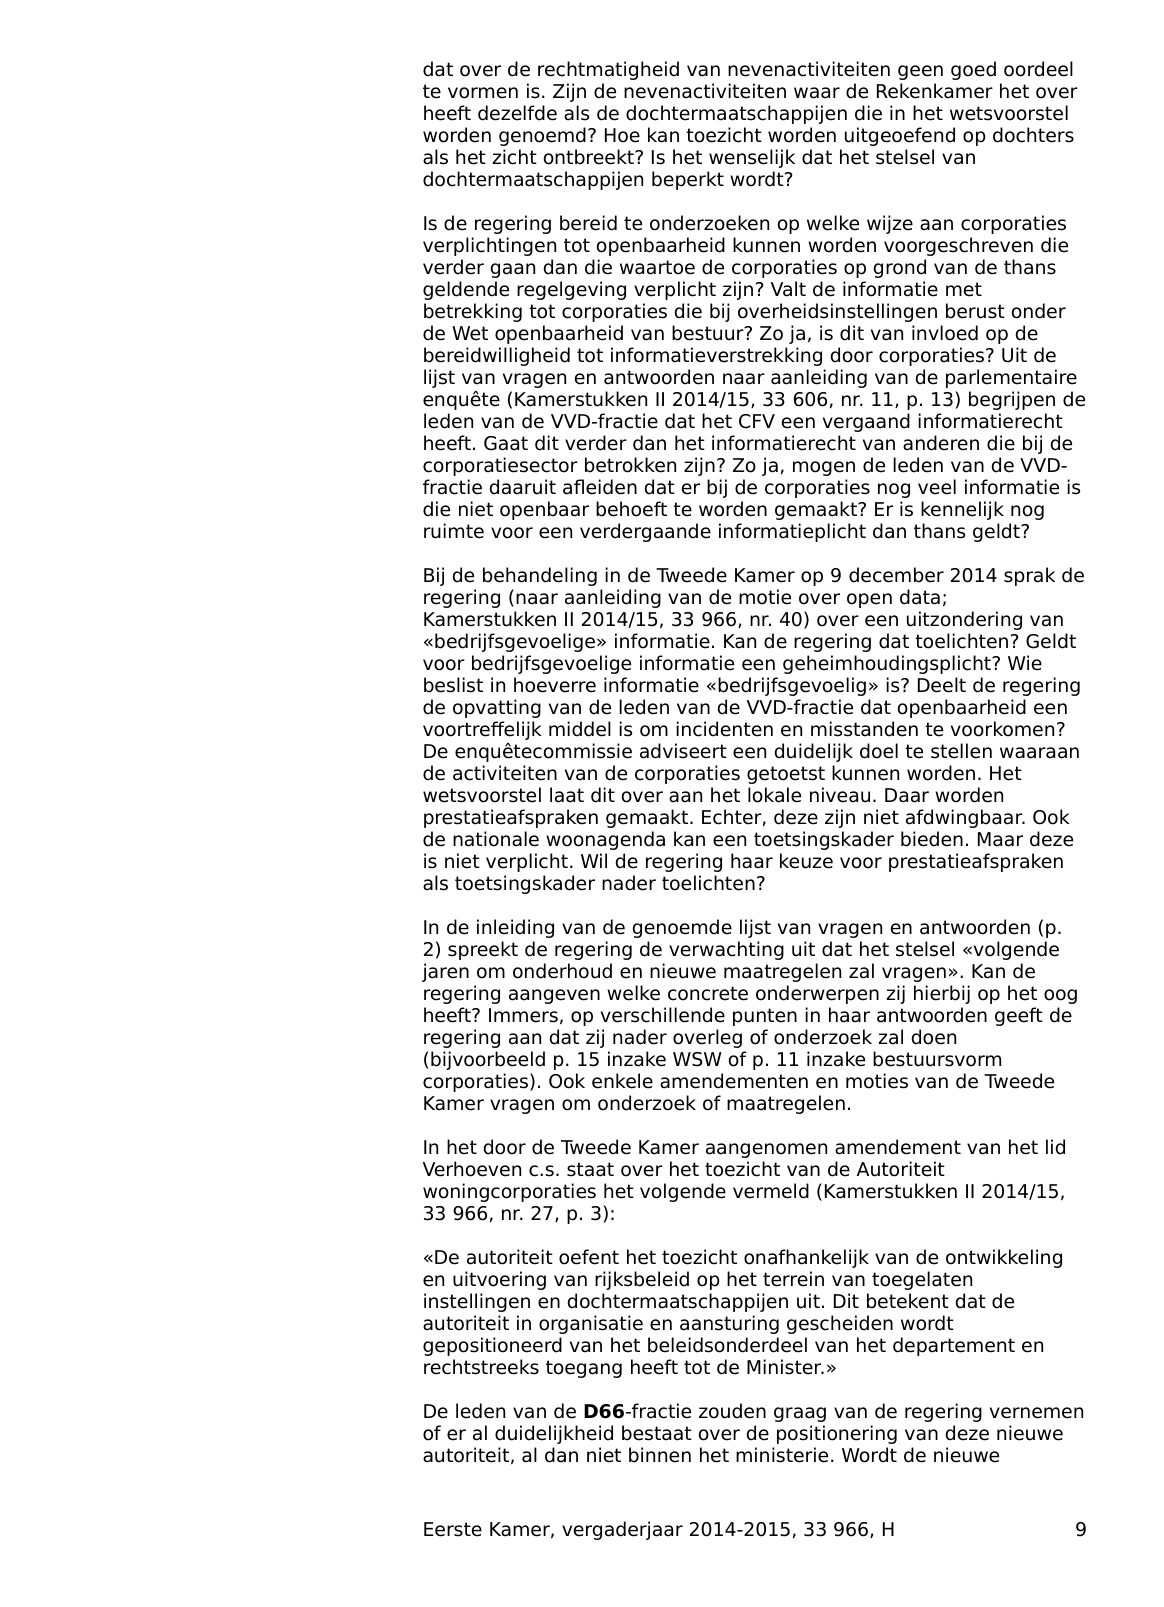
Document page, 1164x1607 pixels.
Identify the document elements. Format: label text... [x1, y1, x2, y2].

text dat over de rechtmatigheid van nevenactiviteiten geen goed oordeel te vormen is. Zijn de nevenactiviteiten waar de Rekenkamer het over heeft dezelfde als de dochtermaatschappijen die in het wetsvoorstel worden genoemd? Hoe kan toezicht worden uitgeoefend op dochters als het zicht ontbreekt? Is het wenselijk dat het stelsel van dochtermaatschappijen beperkt wordt? [422, 59, 1087, 191]
text In het door de Tweede Kamer aangenomen amendement van het lid Verhoeven c.s. staat over het toezicht van de Autoriteit woningcorporaties het volgende vermeld (Kamerstukken II 2014/15, 33 966, nr. 27, p. 3): [422, 1137, 1087, 1225]
text Bij de behandeling in de Tweede Kamer op 9 december 2014 sprak de regering (naar aanleiding van de motie over open data; Kamerstukken II 2014/15, 33 966, nr. 40) over een uitzondering van «bedrijfsgevoelige» informatie. Kan de regering dat toelichten? Geldt voor bedrijfsgevoelige informatie een geheimhoudingsplicht? Wie beslist in hoeverre informatie «bedrijfsgevoelig» is? Deelt de regering de opvatting van de leden van de VVD-fractie dat openbaarheid een voortreffelijk middel is om incidenten en misstanden te voorkomen? De enquêtecommissie adviseert een duidelijk doel te stellen waaraan de activiteiten van de corporaties getoetst kunnen worden. Het wetsvoorstel laat dit over aan het lokale niveau. Daar worden prestatieafspraken gemaakt. Echter, deze zijn niet afdwingbaar. Ook de nationale woonagenda kan een toetsingskader bieden. Maar deze is niet verplicht. Wil de regering haar keuze voor prestatieafspraken als toetsingskader nader toelichten? [422, 565, 1087, 895]
text Is de regering bereid te onderzoeken op welke wijze aan corporaties verplichtingen tot openbaarheid kunnen worden voorgeschreven die verder gaan dan die waartoe de corporaties op grond van de thans geldende regelgeving verplicht zijn? Valt de informatie met betrekking tot corporaties die bij overheidsinstellingen berust onder de Wet openbaarheid van bestuur? Zo ja, is dit van invloed op de bereidwilligheid tot informatieverstrekking door corporaties? Uit de lijst van vragen en antwoorden naar aanleiding van de parlementaire enquête (Kamerstukken II 2014/15, 33 606, nr. 11, p. 13) begrijpen de leden van de VVD-fractie dat het CFV een vergaand informatierecht heeft. Gaat dit verder dan het informatierecht van anderen die bij de corporatiesector betrokken zijn? Zo ja, mogen de leden van de VVD-fractie daaruit afleiden dat er bij de corporaties nog veel informatie is die niet openbaar behoeft te worden gemaakt? Er is kennelijk nog ruimte voor een verdergaande informatieplicht dan thans geldt? [422, 213, 1087, 543]
text «De autoriteit oefent het toezicht onafhankelijk van de ontwikkeling en uitvoering van rijksbeleid op het terrein van toegelaten instellingen en dochtermaatschappijen uit. Dit betekent dat de autoriteit in organisatie en aansturing gescheiden wordt gepositioneerd van het beleidsonderdeel van het departement en rechtstreeks toegang heeft tot de Minister.» [422, 1247, 1087, 1379]
text In de inleiding van de genoemde lijst van vragen en antwoorden (p. 2) spreekt de regering de verwachting uit dat het stelsel «volgende jaren om onderhoud en nieuwe maatregelen zal vragen». Kan de regering aangeven welke concrete onderwerpen zij hierbij op het oog heeft? Immers, op verschillende punten in haar antwoorden geeft de regering aan dat zij nader overleg of onderzoek zal doen (bijvoorbeeld p. 15 inzake WSW of p. 11 inzake bestuursvorm corporaties). Ook enkele amendementen en moties van de Tweede Kamer vragen om onderzoek of maatregelen. [422, 917, 1087, 1115]
text De leden van de D66-fractie zouden graag van de regering vernemen of er al duidelijkheid bestaat over de positionering van deze nieuwe autoriteit, al dan niet binnen het ministerie. Wordt de nieuwe [422, 1401, 1087, 1467]
